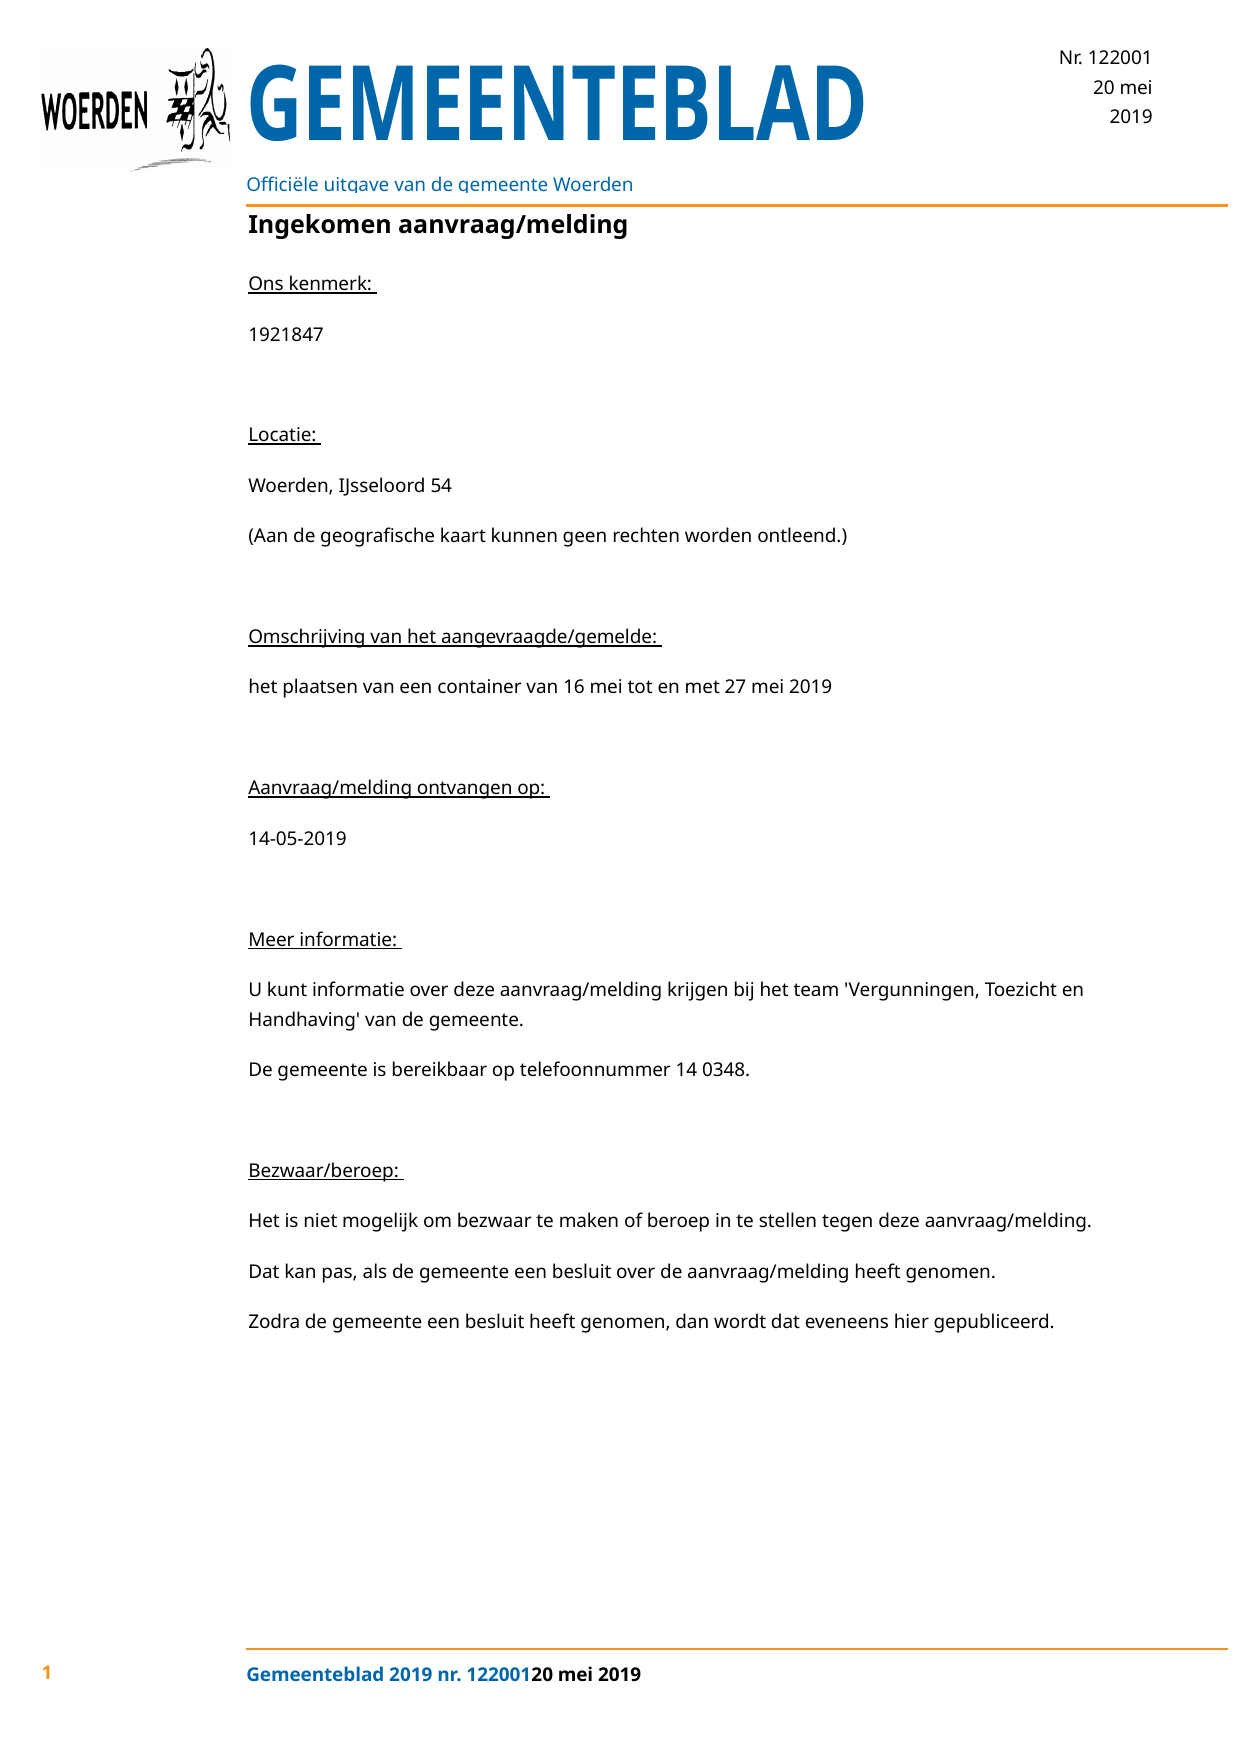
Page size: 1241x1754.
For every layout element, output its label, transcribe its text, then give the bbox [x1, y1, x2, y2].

text Ons kenmerk: [248, 270, 1152, 296]
text het plaatsen van een container van 16 mei tot en met 27 mei 2019 [248, 674, 1152, 699]
text Omschrijving van het aangevraagde/gemelde: [248, 623, 1152, 649]
text U kunt informatie over deze aanvraag/melding krijgen bij het team 'Vergunningen, Toezicht en Handhaving' van de gemeente. [248, 976, 1152, 1031]
text Zodra de gemeente een besluit heeft genomen, dan wordt dat eveneens hier gepubliceerd. [248, 1308, 1152, 1334]
text Woerden, IJsseloord 54 [248, 472, 1152, 498]
text Locatie: [248, 422, 1152, 447]
text Dat kan pas, als de gemeente een besluit over de aanvraag/melding heeft genomen. [248, 1258, 1152, 1283]
text Ingekomen aanvraag/melding [248, 207, 1152, 241]
text 1921847 [248, 321, 1152, 346]
text Het is niet mogelijk om bezwaar te maken of beroep in te stellen tegen deze aanvraag/melding. [248, 1207, 1152, 1233]
text 14-05-2019 [248, 825, 1152, 851]
text (Aan de geografische kaart kunnen geen rechten worden ontleend.) [248, 522, 1152, 548]
text De gemeente is bereikbaar op telefoonnummer 14 0348. [248, 1056, 1152, 1082]
text Meer informatie: [248, 926, 1152, 951]
text Bezwaar/beroep: [248, 1157, 1152, 1183]
picture [41, 47, 231, 172]
text Aanvraag/melding ontvangen op: [248, 774, 1152, 800]
